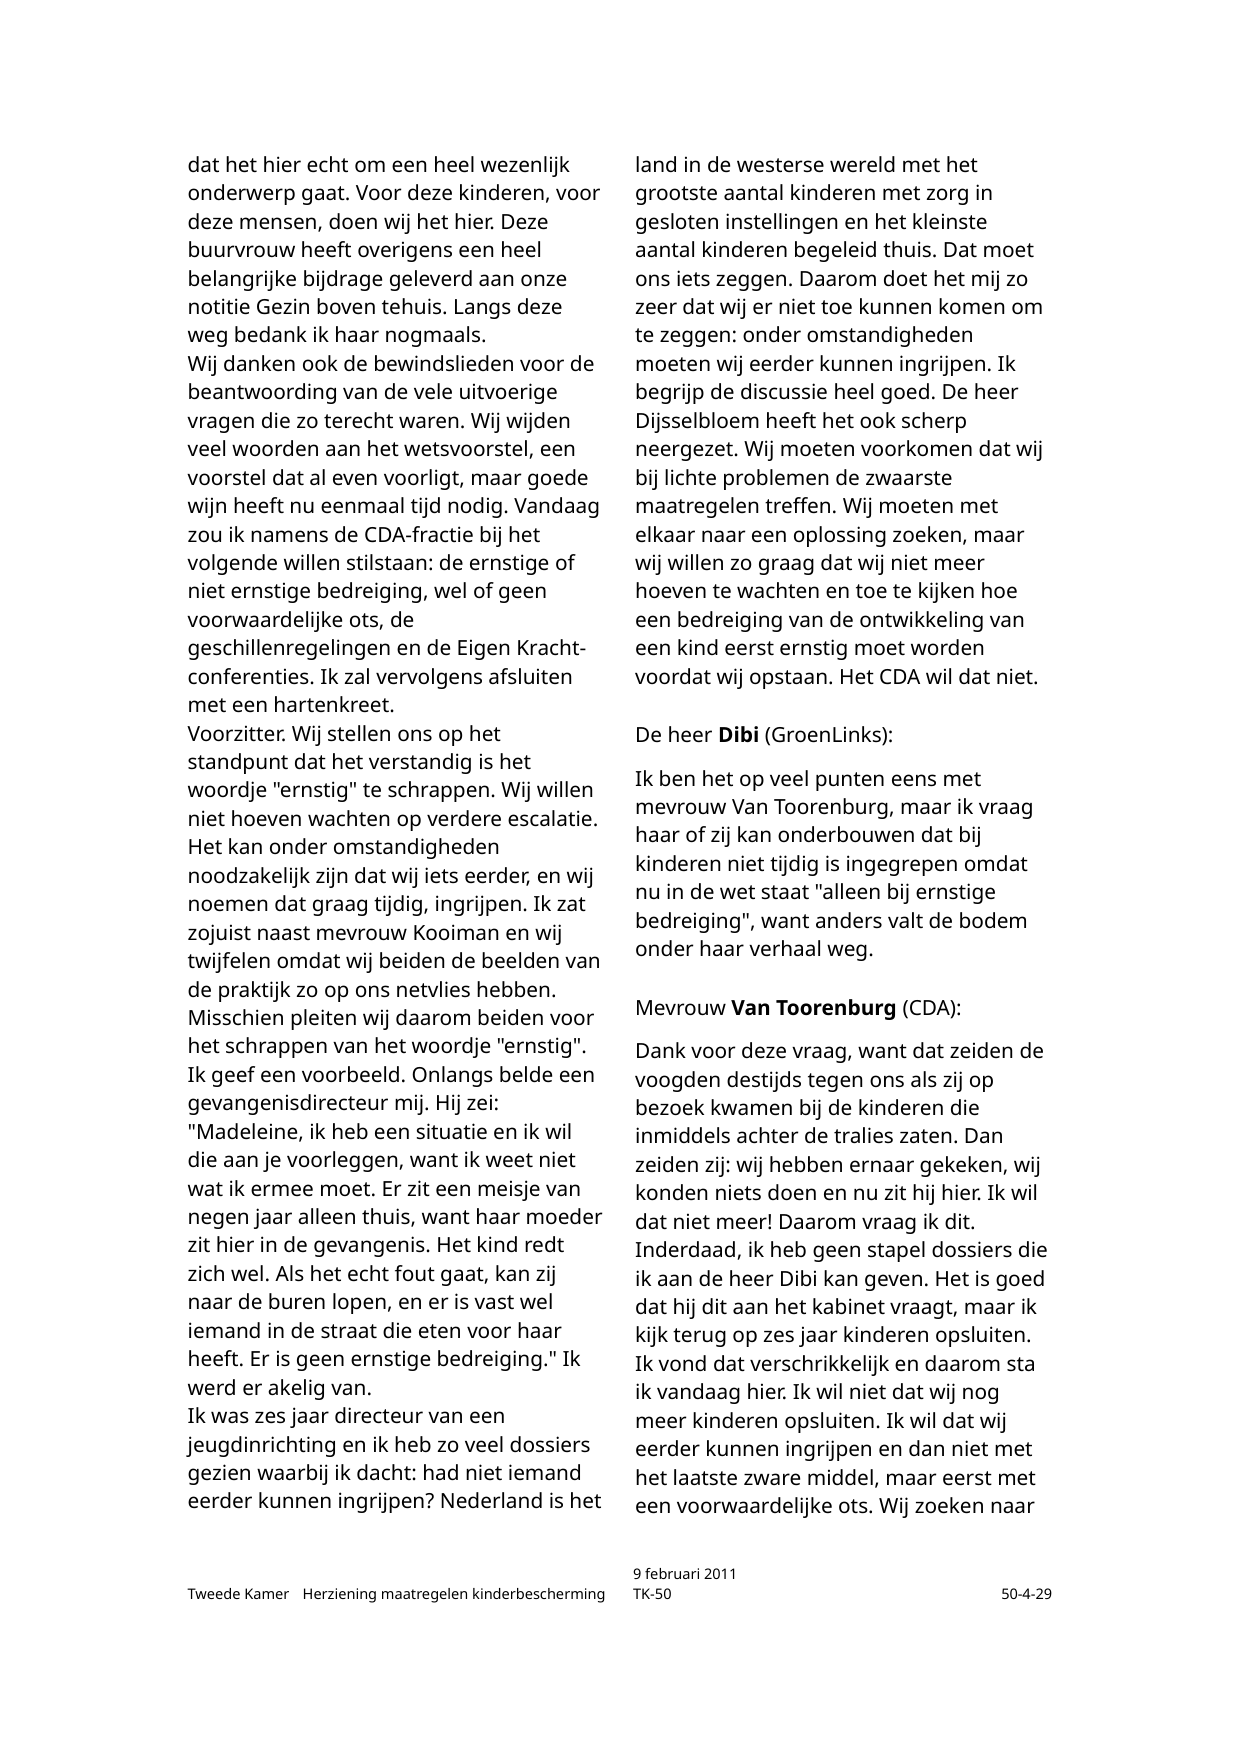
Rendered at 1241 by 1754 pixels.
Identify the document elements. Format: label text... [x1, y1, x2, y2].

text Voorzitter. Wij stellen ons op het standpunt dat het verstandig is het woordje "ernstig" te schrappen. Wij willen niet hoeven wachten op verdere escalatie. Het kan onder omstandigheden noodzakelijk zijn dat wij iets eerder, en wij noemen dat graag tijdig, ingrijpen. Ik zat zojuist naast mevrouw Kooiman en wij twijfelen omdat wij beiden de beelden van de praktijk zo op ons netvlies hebben. Misschien pleiten wij daarom beiden voor het schrappen van het woordje "ernstig". [187, 719, 605, 1060]
text Ik geef een voorbeeld. Onlangs belde een gevangenisdirecteur mij. Hij zei: "Madeleine, ik heb een situatie en ik wil die aan je voorleggen, want ik weet niet wat ik ermee moet. Er zit een meisje van negen jaar alleen thuis, want haar moeder zit hier in de gevangenis. Het kind redt zich wel. Als het echt fout gaat, kan zij naar de buren lopen, en er is vast wel iemand in de straat die eten voor haar heeft. Er is geen ernstige bedreiging." Ik werd er akelig van. [187, 1060, 605, 1401]
text Mevrouw Van Toorenburg (CDA): [635, 993, 1053, 1021]
text Ik was zes jaar directeur van een jeugdinrichting en ik heb zo veel dossiers gezien waarbij ik dacht: had niet iemand eerder kunnen ingrijpen? Nederland is het [187, 1401, 605, 1515]
text Dank voor deze vraag, want dat zeiden de voogden destijds tegen ons als zij op bezoek kwamen bij de kinderen die inmiddels achter de tralies zaten. Dan zeiden zij: wij hebben ernaar gekeken, wij konden niets doen en nu zit hij hier. Ik wil dat niet meer! Daarom vraag ik dit. Inderdaad, ik heb geen stapel dossiers die ik aan de heer Dibi kan geven. Het is goed dat hij dit aan het kabinet vraagt, maar ik kijk terug op zes jaar kinderen opsluiten. Ik vond dat verschrikkelijk en daarom sta ik vandaag hier. Ik wil niet dat wij nog meer kinderen opsluiten. Ik wil dat wij eerder kunnen ingrijpen en dan niet met het laatste zware middel, maar eerst met een voorwaardelijke ots. Wij zoeken naar [635, 1036, 1053, 1520]
text land in de westerse wereld met het grootste aantal kinderen met zorg in gesloten instellingen en het kleinste aantal kinderen begeleid thuis. Dat moet ons iets zeggen. Daarom doet het mij zo zeer dat wij er niet toe kunnen komen om te zeggen: onder omstandigheden moeten wij eerder kunnen ingrijpen. Ik begrijp de discussie heel goed. De heer Dijsselbloem heeft het ook scherp neergezet. Wij moeten voorkomen dat wij bij lichte problemen de zwaarste maatregelen treffen. Wij moeten met elkaar naar een oplossing zoeken, maar wij willen zo graag dat wij niet meer hoeven te wachten en toe te kijken hoe een bedreiging van de ontwikkeling van een kind eerst ernstig moet worden voordat wij opstaan. Het CDA wil dat niet. [635, 150, 1053, 690]
text dat het hier echt om een heel wezenlijk onderwerp gaat. Voor deze kinderen, voor deze mensen, doen wij het hier. Deze buurvrouw heeft overigens een heel belangrijke bijdrage geleverd aan onze notitie Gezin boven tehuis. Langs deze weg bedank ik haar nogmaals. [187, 150, 605, 349]
text Wij danken ook de bewindslieden voor de beantwoording van de vele uitvoerige vragen die zo terecht waren. Wij wijden veel woorden aan het wetsvoorstel, een voorstel dat al even voorligt, maar goede wijn heeft nu eenmaal tijd nodig. Vandaag zou ik namens de CDA-fractie bij het volgende willen stilstaan: de ernstige of niet ernstige bedreiging, wel of geen voorwaardelijke ots, de geschillenregelingen en de Eigen Kracht-conferenties. Ik zal vervolgens afsluiten met een hartenkreet. [187, 349, 605, 719]
text De heer Dibi (GroenLinks): [635, 720, 1053, 749]
text Ik ben het op veel punten eens met mevrouw Van Toorenburg, maar ik vraag haar of zij kan onderbouwen dat bij kinderen niet tijdig is ingegrepen omdat nu in de wet staat "alleen bij ernstige bedreiging", want anders valt de bodem onder haar verhaal weg. [635, 764, 1053, 963]
